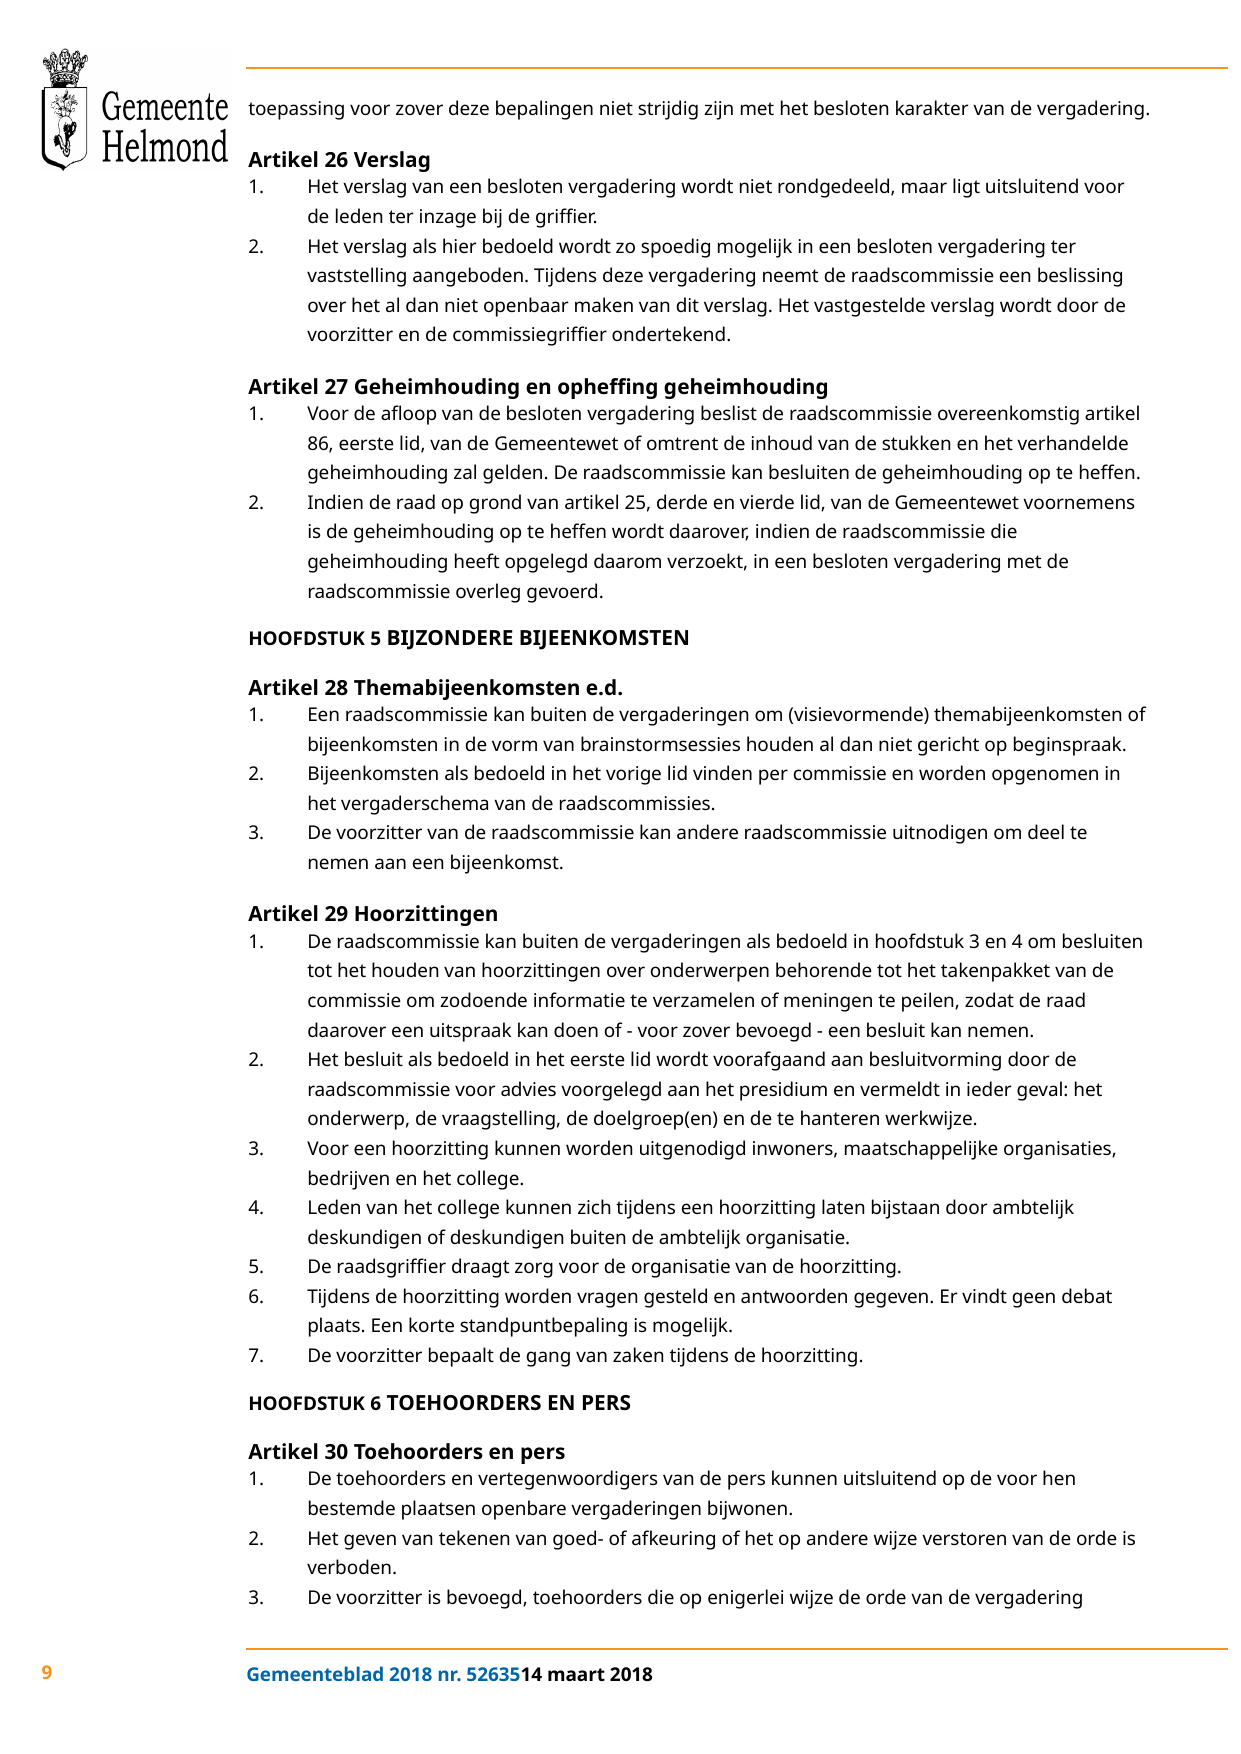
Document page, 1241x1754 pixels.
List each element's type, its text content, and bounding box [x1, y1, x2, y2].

list Het besluit als bedoeld in het eerste lid wordt voorafgaand aan besluitvorming door de raadscommissie voor advies voorgelegd aan het presidium en vermeldt in ieder geval: het onderwerp, de vraagstelling, de doelgroep(en) en de te hanteren werkwijze. [248, 1046, 1152, 1131]
list De raadsgriffier draagt zorg voor de organisatie van de hoorzitting. [248, 1253, 1152, 1279]
list Voor de afloop van de besloten vergadering beslist de raadscommissie overeenkomstig artikel 86, eerste lid, van de Gemeentewet of omtrent de inhoud van de stukken en het verhandelde geheimhouding zal gelden. De raadscommissie kan besluiten de geheimhouding op te heffen. [248, 400, 1152, 485]
text Artikel 28 Themabijeenkomsten e.d. [248, 673, 1152, 701]
list De voorzitter bepaalt de gang van zaken tijdens de hoorzitting. [248, 1342, 1152, 1368]
text HOOFDSTUK 5 BIJZONDERE BIJEENKOMSTEN [248, 623, 1152, 652]
picture [41, 47, 231, 172]
list Een raadscommissie kan buiten de vergaderingen om (visievormende) themabijeenkomsten of bijeenkomsten in de vorm van brainstormsessies houden al dan niet gericht op beginspraak. [248, 701, 1152, 757]
list Het verslag van een besloten vergadering wordt niet rondgedeeld, maar ligt uitsluitend voor de leden ter inzage bij de griffier. [248, 174, 1152, 229]
text Artikel 26 Verslag [248, 145, 1152, 174]
list Indien de raad op grond van artikel 25, derde en vierde lid, van de Gemeentewet voornemens is de geheimhouding op te heffen wordt daarover, indien de raadscommissie die geheimhouding heeft opgelegd daarom verzoekt, in een besloten vergadering met de raadscommissie overleg gevoerd. [248, 489, 1152, 604]
list Het verslag als hier bedoeld wordt zo spoedig mogelijk in een besloten vergadering ter vaststelling aangeboden. Tijdens deze vergadering neemt de raadscommissie een beslissing over het al dan niet openbaar maken van dit verslag. Het vastgestelde verslag wordt door de voorzitter en de commissiegriffier ondertekend. [248, 233, 1152, 347]
list Het geven van tekenen van goed- of afkeuring of het op andere wijze verstoren van de orde is verboden. [248, 1525, 1152, 1580]
text toepassing voor zover deze bepalingen niet strijdig zijn met het besloten karakter van de vergadering. [248, 95, 1152, 121]
list Bijeenkomsten als bedoeld in het vorige lid vinden per commissie en worden opgenomen in het vergaderschema van de raadscommissies. [248, 760, 1152, 816]
list Tijdens de hoorzitting worden vragen gesteld en antwoorden gegeven. Er vindt geen debat plaats. Een korte standpuntbepaling is mogelijk. [248, 1283, 1152, 1338]
text Artikel 29 Hoorzittingen [248, 899, 1152, 928]
list De voorzitter van de raadscommissie kan andere raadscommissie uitnodigen om deel te nemen aan een bijeenkomst. [248, 819, 1152, 875]
list De toehoorders en vertegenwoordigers van de pers kunnen uitsluitend op de voor hen bestemde plaatsen openbare vergaderingen bijwonen. [248, 1466, 1152, 1521]
text HOOFDSTUK 6 TOEHOORDERS EN PERS [248, 1388, 1152, 1416]
text Artikel 27 Geheimhouding en opheffing geheimhouding [248, 372, 1152, 400]
list De voorzitter is bevoegd, toehoorders die op enigerlei wijze de orde van de vergadering [248, 1584, 1152, 1609]
list Voor een hoorzitting kunnen worden uitgenodigd inwoners, maatschappelijke organisaties, bedrijven en het college. [248, 1135, 1152, 1190]
list De raadscommissie kan buiten de vergaderingen als bedoeld in hoofdstuk 3 en 4 om besluiten tot het houden van hoorzittingen over onderwerpen behorende tot het takenpakket van de commissie om zodoende informatie te verzamelen of meningen te peilen, zodat de raad daarover een uitspraak kan doen of - voor zover bevoegd - een besluit kan nemen. [248, 928, 1152, 1042]
list Leden van het college kunnen zich tijdens een hoorzitting laten bijstaan door ambtelijk deskundigen of deskundigen buiten de ambtelijk organisatie. [248, 1194, 1152, 1249]
text Artikel 30 Toehoorders en pers [248, 1437, 1152, 1466]
